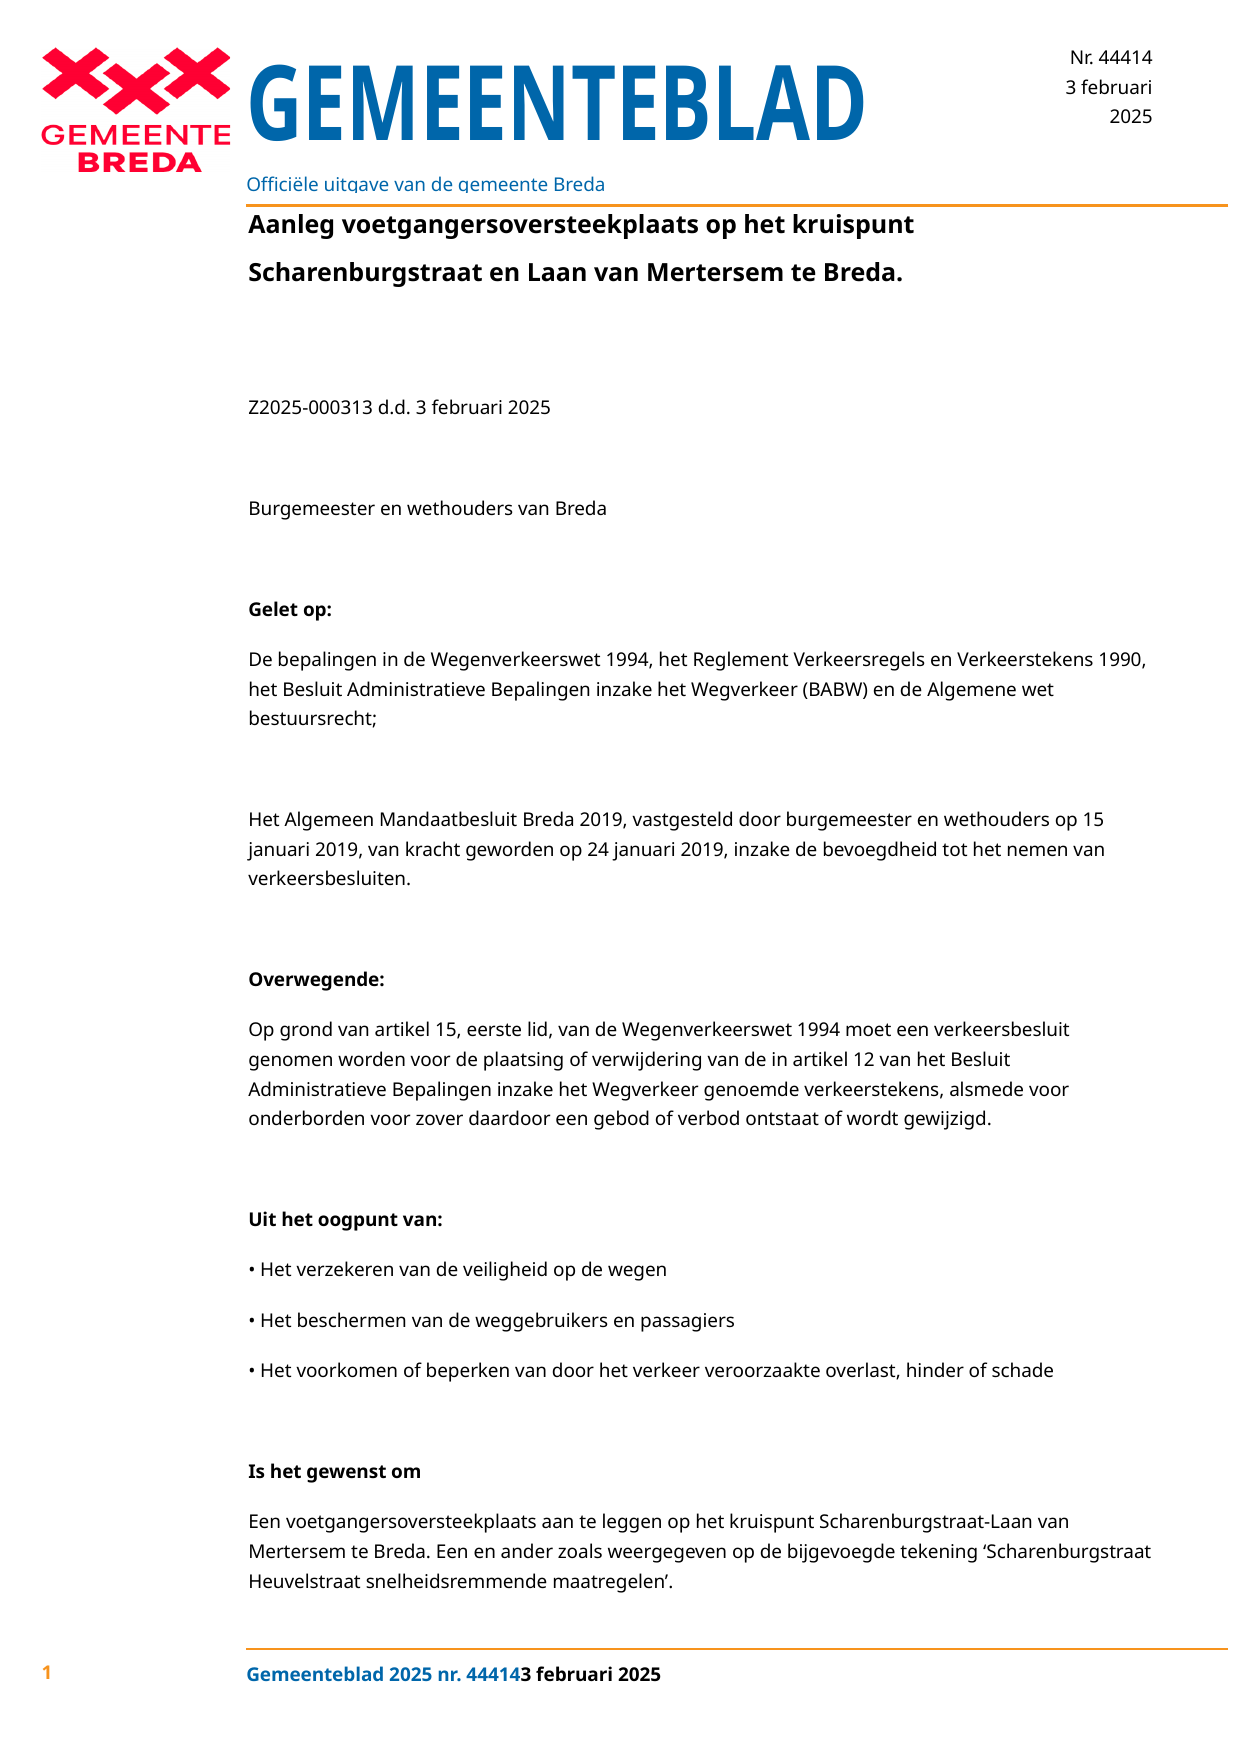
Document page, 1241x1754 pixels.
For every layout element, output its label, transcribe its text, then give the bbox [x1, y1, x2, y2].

text • Het beschermen van de weggebruikers en passagiers [248, 1307, 1152, 1333]
text De bepalingen in de Wegenverkeerswet 1994, het Reglement Verkeersregels en Verkeerstekens 1990, het Besluit Administratieve Bepalingen inzake het Wegverkeer (BABW) en de Algemene wet bestuursrecht; [248, 646, 1152, 731]
text Z2025-000313 d.d. 3 februari 2025 [248, 394, 1152, 420]
text Op grond van artikel 15, eerste lid, van de Wegenverkeerswet 1994 moet een verkeersbesluit genomen worden voor de plaatsing of verwijdering van de in artikel 12 van het Besluit Administratieve Bepalingen inzake het Wegverkeer genoemde verkeerstekens, alsmede voor onderborden voor zover daardoor een gebod of verbod ontstaat of wordt gewijzigd. [248, 1017, 1152, 1131]
text Een voetgangersoversteekplaats aan te leggen op het kruispunt Scharenburgstraat-Laan van Mertersem te Breda. Een en ander zoals weergegeven op de bijgevoegde tekening ‘Scharenburgstraat Heuvelstraat snelheidsremmende maatregelen’. [248, 1509, 1152, 1593]
text Is het gewenst om [248, 1458, 1152, 1484]
picture [41, 47, 231, 172]
text • Het voorkomen of beperken van door het verkeer veroorzaakte overlast, hinder of schade [248, 1357, 1152, 1383]
text Burgemeester en wethouders van Breda [248, 495, 1152, 521]
text Overwegende: [248, 966, 1152, 992]
text • Het verzekeren van de veiligheid op de wegen [248, 1257, 1152, 1282]
text Aanleg voetgangersoversteekplaats op het kruispunt Scharenburgstraat en Laan van Mertersem te Breda. [248, 207, 1152, 288]
text Het Algemeen Mandaatbesluit Breda 2019, vastgesteld door burgemeester en wethouders op 15 januari 2019, van kracht geworden op 24 januari 2019, inzake de bevoegdheid tot het nemen van verkeersbesluiten. [248, 806, 1152, 891]
text Uit het oogpunt van: [248, 1206, 1152, 1232]
text Gelet op: [248, 596, 1152, 621]
